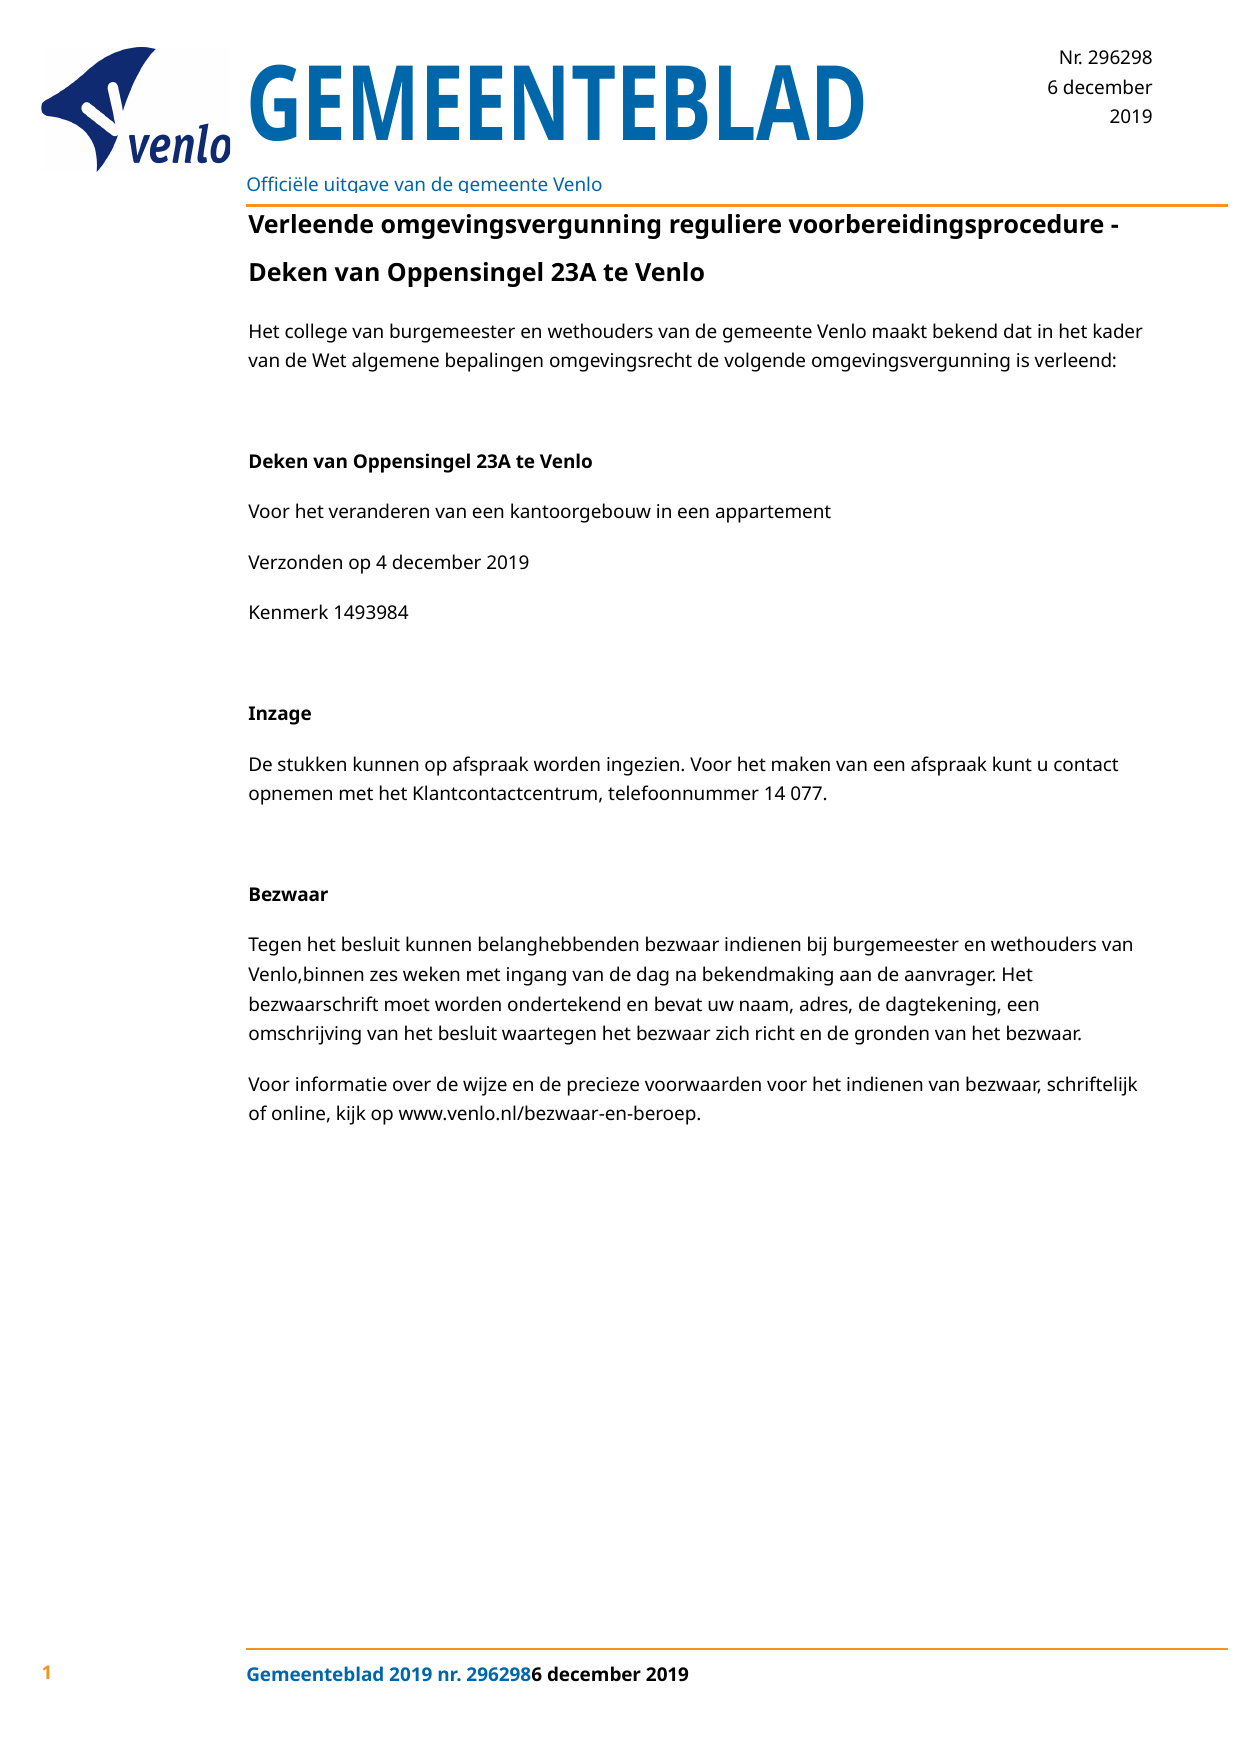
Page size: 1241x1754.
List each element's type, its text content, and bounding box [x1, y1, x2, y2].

text Kenmerk 1493984 [248, 599, 1152, 625]
text Het college van burgemeester en wethouders van de gemeente Venlo maakt bekend dat in het kader van de Wet algemene bepalingen omgevingsrecht de volgende omgevingsvergunning is verleend: [248, 318, 1152, 373]
text Voor informatie over de wijze en de precieze voorwaarden voor het indienen van bezwaar, schriftelijk of online, kijk op www.venlo.nl/bezwaar-en-beroep. [248, 1071, 1152, 1126]
text Bezwaar [248, 881, 1152, 907]
text Verleende omgevingsvergunning reguliere voorbereidingsprocedure - Deken van Oppensingel 23A te Venlo [248, 207, 1152, 288]
text Verzonden op 4 december 2019 [248, 549, 1152, 575]
text Deken van Oppensingel 23A te Venlo [248, 448, 1152, 474]
text De stukken kunnen op afspraak worden ingezien. Voor het maken van een afspraak kunt u contact opnemen met het Klantcontactcentrum, telefoonnummer 14 077. [248, 751, 1152, 806]
text Inzage [248, 700, 1152, 726]
text Voor het veranderen van een kantoorgebouw in een appartement [248, 499, 1152, 524]
picture [41, 47, 231, 172]
text Tegen het besluit kunnen belanghebbenden bezwaar indienen bij burgemeester en wethouders van Venlo,binnen zes weken met ingang van de dag na bekendmaking aan de aanvrager. Het bezwaarschrift moet worden ondertekend en bevat uw naam, adres, de dagtekening, een omschrijving van het besluit waartegen het bezwaar zich richt en de gronden van het bezwaar. [248, 932, 1152, 1046]
